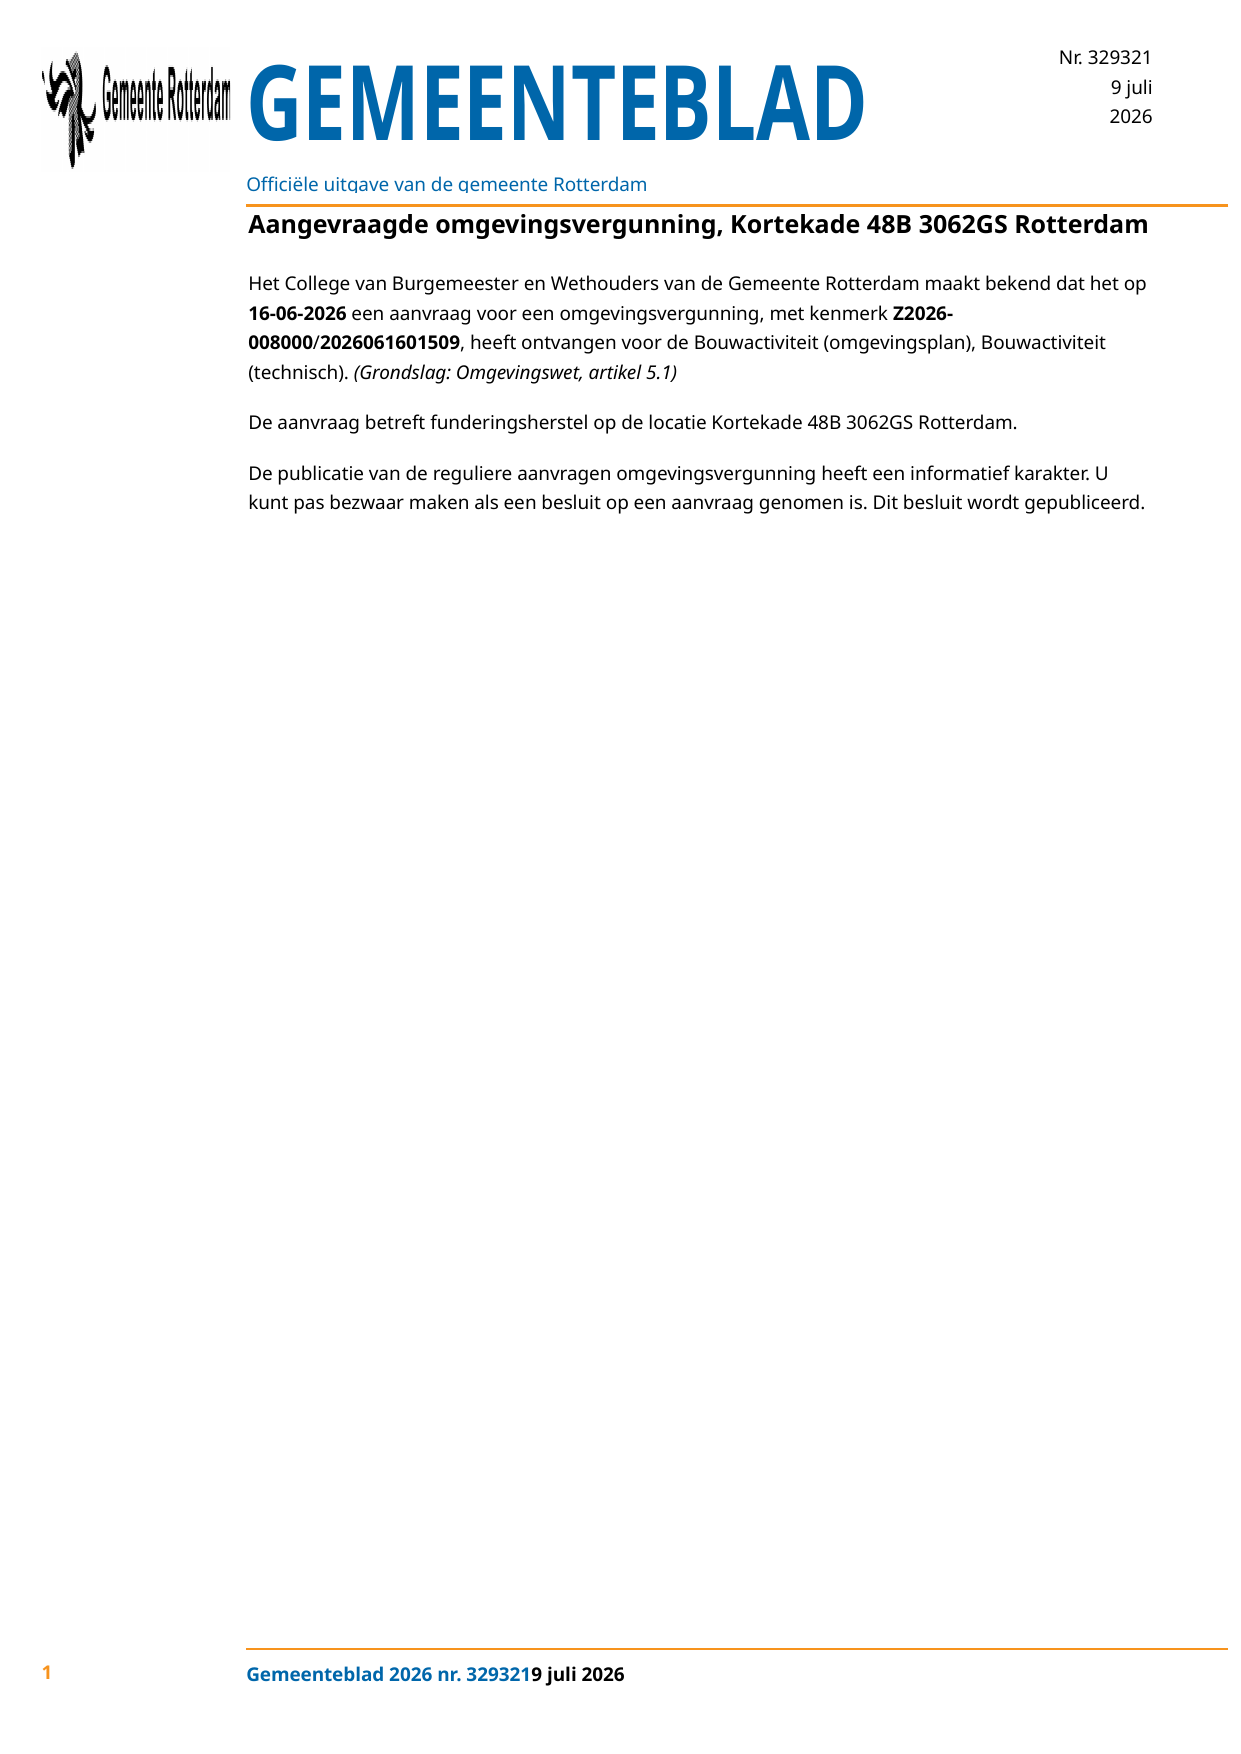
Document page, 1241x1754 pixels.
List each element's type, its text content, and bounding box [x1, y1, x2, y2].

picture [41, 47, 231, 172]
text Het College van Burgemeester en Wethouders van de Gemeente Rotterdam maakt bekend dat het op 16-06-2026 een aanvraag voor een omgevingsvergunning, met kenmerk Z2026-008000/2026061601509, heeft ontvangen voor de Bouwactiviteit (omgevingsplan), Bouwactiviteit (technisch). (Grondslag: Omgevingswet, artikel 5.1) [248, 270, 1152, 385]
text De aanvraag betreft funderingsherstel op de locatie Kortekade 48B 3062GS Rotterdam. [248, 409, 1152, 435]
text Aangevraagde omgevingsvergunning, Kortekade 48B 3062GS Rotterdam [248, 207, 1152, 241]
text De publicatie van de reguliere aanvragen omgevingsvergunning heeft een informatief karakter. U kunt pas bezwaar maken als een besluit op een aanvraag genomen is. Dit besluit wordt gepubliceerd. [248, 460, 1152, 515]
